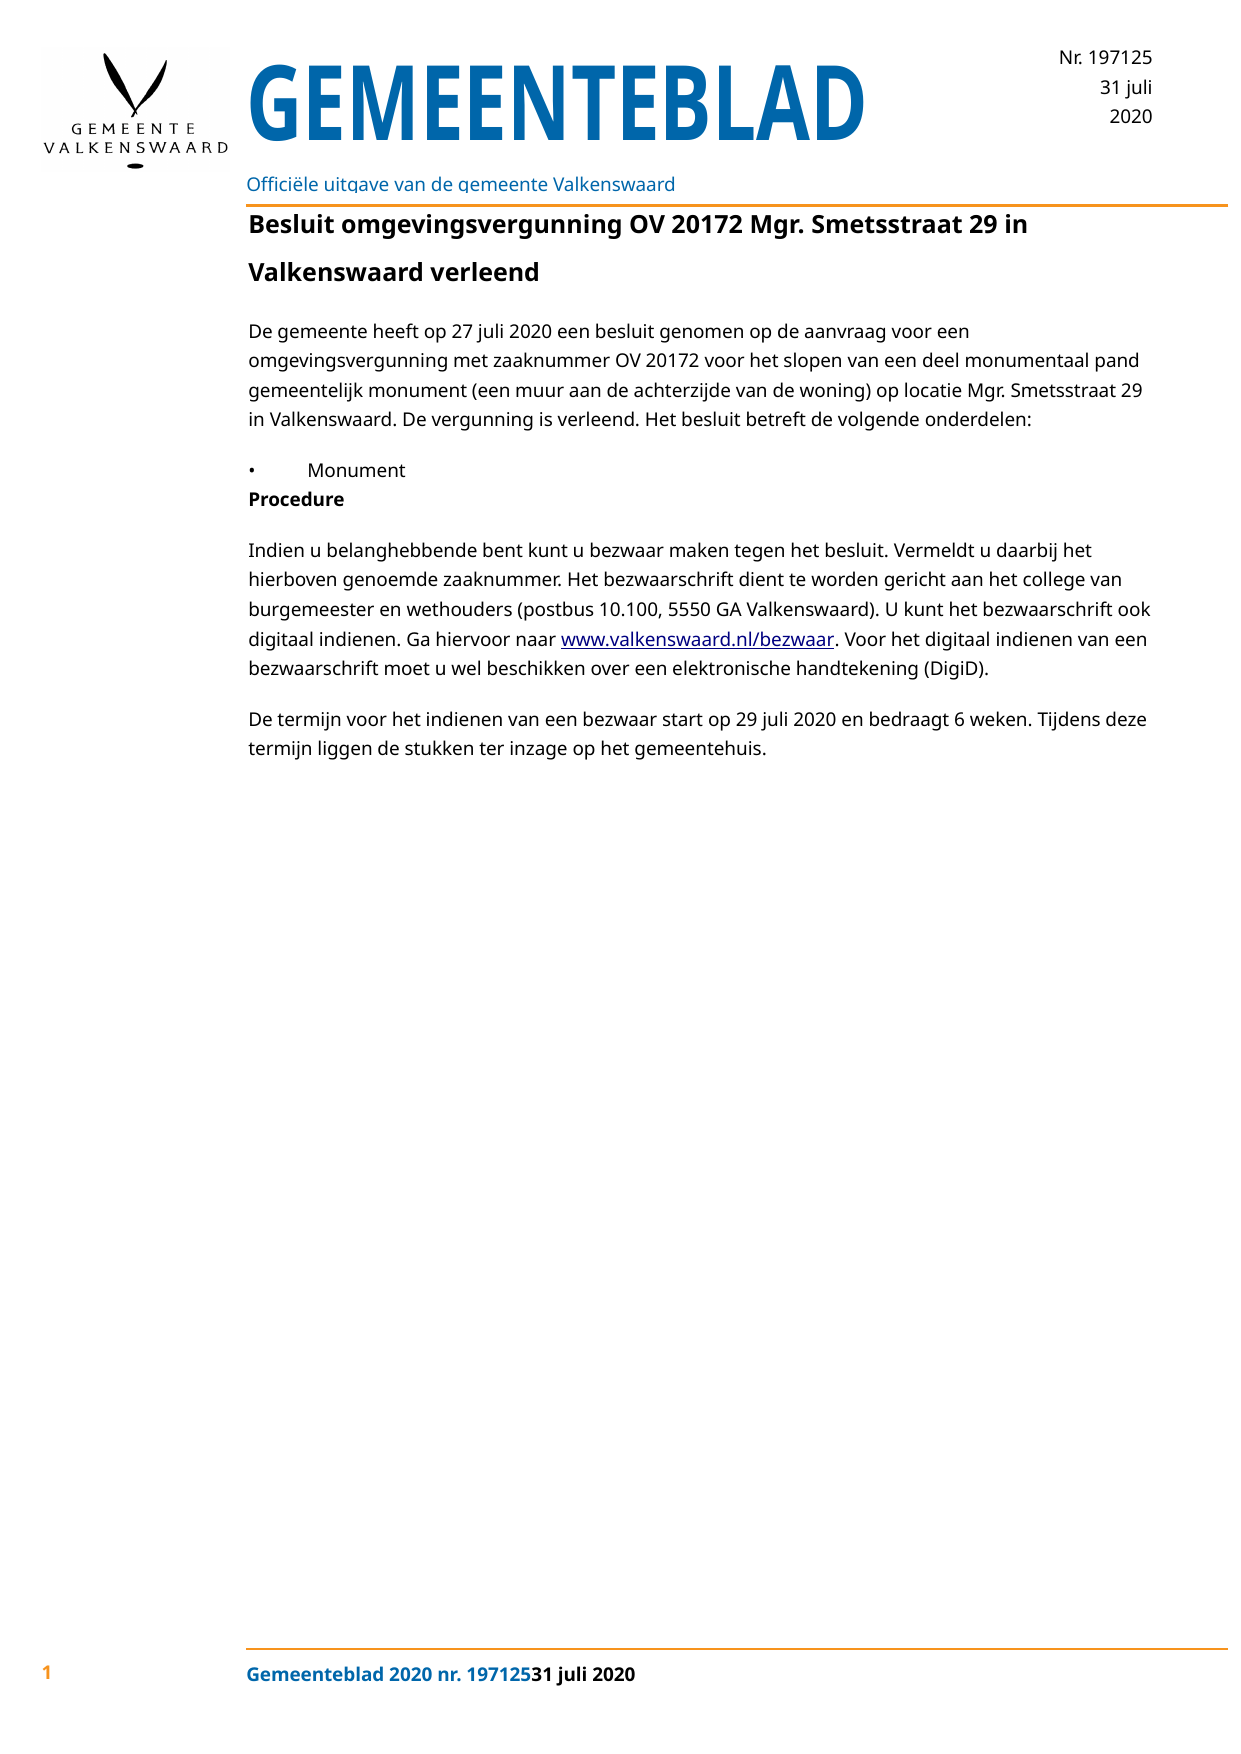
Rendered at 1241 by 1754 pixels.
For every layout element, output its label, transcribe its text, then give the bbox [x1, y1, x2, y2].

text Besluit omgevingsvergunning OV 20172 Mgr. Smetsstraat 29 in Valkenswaard verleend [248, 207, 1152, 288]
text De gemeente heeft op 27 juli 2020 een besluit genomen op de aanvraag voor een omgevingsvergunning met zaaknummer OV 20172 voor het slopen van een deel monumentaal pand gemeentelijk monument (een muur aan de achterzijde van de woning) op locatie Mgr. Smetsstraat 29 in Valkenswaard. De vergunning is verleend. Het besluit betreft de volgende onderdelen: [248, 318, 1152, 432]
list Monument [248, 457, 1152, 483]
text Procedure [248, 487, 1152, 512]
text Indien u belanghebbende bent kunt u bezwaar maken tegen het besluit. Vermeldt u daarbij het hierboven genoemde zaaknummer. Het bezwaarschrift dient te worden gericht aan het college van burgemeester en wethouders (postbus 10.100, 5550 GA Valkenswaard). U kunt het bezwaarschrift ook digitaal indienen. Ga hiervoor naar www.valkenswaard.nl/bezwaar. Voor het digitaal indienen van een bezwaarschrift moet u wel beschikken over een elektronische handtekening (DigiD). [248, 537, 1152, 681]
text De termijn voor het indienen van een bezwaar start op 29 juli 2020 en bedraagt 6 weken. Tijdens deze termijn liggen de stukken ter inzage op het gemeentehuis. [248, 706, 1152, 761]
picture [41, 47, 231, 172]
